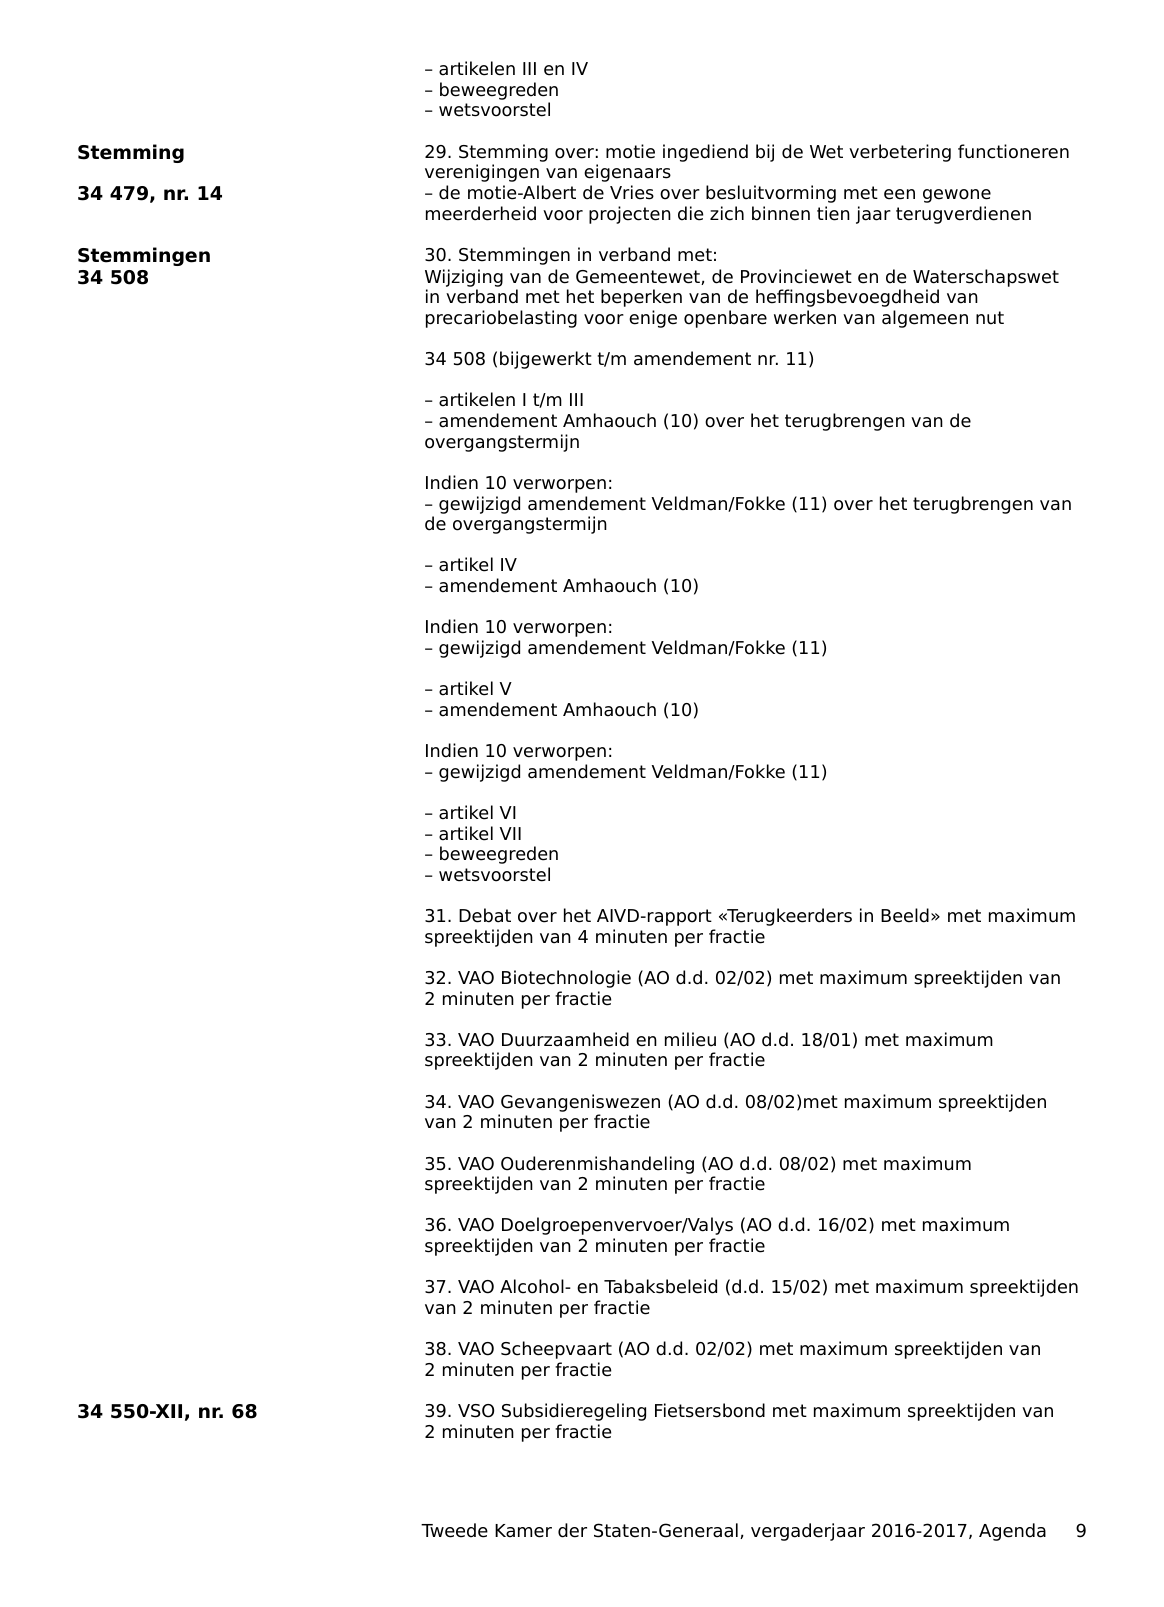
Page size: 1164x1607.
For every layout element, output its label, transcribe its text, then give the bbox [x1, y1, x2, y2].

table_cell [77, 329, 401, 349]
table_cell [401, 762, 418, 782]
table_cell [77, 1009, 401, 1030]
table_cell [401, 1215, 418, 1257]
table_cell [401, 659, 418, 679]
table_cell 34. VAO Gevangeniswezen (AO d.d. 08/02)met maximum spreektijden van 2 minuten per fractie [418, 1092, 1087, 1133]
table_cell [77, 224, 401, 245]
table_cell – artikel V [418, 679, 1087, 700]
table_cell [77, 700, 401, 720]
table_cell 33. VAO Duurzaamheid en milieu (AO d.d. 18/01) met maximum spreektijden van 2 minuten per fractie [418, 1030, 1087, 1071]
table_cell [401, 1092, 418, 1133]
table_cell [401, 1195, 418, 1215]
table_cell [401, 183, 418, 224]
table_cell [401, 390, 418, 411]
table_cell [401, 1257, 418, 1277]
table_cell [401, 576, 418, 597]
table_cell [401, 885, 418, 906]
table_cell [401, 1030, 418, 1071]
table_cell [418, 535, 1087, 555]
table_cell [77, 370, 401, 390]
table_cell – wetsvoorstel [418, 100, 1087, 121]
table_cell [77, 1195, 401, 1215]
table_cell 29. Stemming over: motie ingediend bij de Wet verbetering functioneren verenigingen van eigenaars [418, 142, 1087, 183]
table_cell 34 550-XII, nr. 68 [77, 1401, 401, 1442]
table_cell [77, 762, 401, 782]
table_cell [401, 1319, 418, 1339]
table_cell – gewijzigd amendement Veldman/Fokke (11) over het terugbrengen van de overgangstermijn [418, 494, 1087, 535]
table_cell [77, 411, 401, 452]
table_cell 35. VAO Ouderenmishandeling (AO d.d. 08/02) met maximum spreektijden van 2 minuten per fractie [418, 1154, 1087, 1195]
table_cell Indien 10 verworpen: [418, 741, 1087, 762]
table_cell – amendement Amhaouch (10) [418, 700, 1087, 720]
table_cell [77, 741, 401, 762]
table_cell [401, 741, 418, 762]
table_cell [77, 885, 401, 906]
table_cell [77, 679, 401, 700]
table_cell [401, 906, 418, 947]
table_cell [418, 1071, 1087, 1092]
table_cell 37. VAO Alcohol- en Tabaksbeleid (d.d. 15/02) met maximum spreektijden van 2 minuten per fractie [418, 1277, 1087, 1318]
table_cell [77, 720, 401, 741]
table_cell [77, 349, 401, 370]
table_cell [401, 121, 418, 142]
table_cell [401, 555, 418, 576]
table_cell [401, 1401, 418, 1442]
table_cell [77, 1154, 401, 1195]
table_cell – artikelen III en IV [418, 59, 1087, 80]
table_cell [401, 824, 418, 844]
table_cell [401, 1009, 418, 1030]
table_cell [418, 1009, 1087, 1030]
table_cell [401, 1442, 418, 1463]
table_cell [77, 100, 401, 121]
table_cell [401, 1339, 418, 1380]
table_cell [77, 535, 401, 555]
table_cell 32. VAO Biotechnologie (AO d.d. 02/02) met maximum spreektijden van 2 minuten per fractie [418, 968, 1087, 1009]
table_cell [418, 1442, 1087, 1463]
table_cell Stemming [77, 142, 401, 183]
table_cell [77, 597, 401, 617]
table_cell [418, 1195, 1087, 1215]
table_cell Indien 10 verworpen: [418, 473, 1087, 493]
table_cell [77, 1442, 401, 1463]
table_cell – gewijzigd amendement Veldman/Fokke (11) [418, 762, 1087, 782]
table_cell [401, 142, 418, 183]
table_cell [77, 121, 401, 142]
table_cell [418, 452, 1087, 473]
table_cell 34 508 [77, 267, 401, 328]
table_cell – artikelen I t/m III [418, 390, 1087, 411]
table_cell – artikel VII [418, 824, 1087, 844]
table_cell [77, 824, 401, 844]
table_cell [401, 597, 418, 617]
table_cell [401, 494, 418, 535]
table_cell [401, 1154, 418, 1195]
table_cell [77, 1030, 401, 1071]
table_cell [77, 1319, 401, 1339]
table_cell [418, 1380, 1087, 1401]
table_cell [77, 80, 401, 100]
table_cell [401, 349, 418, 370]
table_cell [418, 329, 1087, 349]
table_cell [77, 1071, 401, 1092]
table_cell [77, 1339, 401, 1380]
table_cell [401, 617, 418, 638]
table_cell [418, 1133, 1087, 1153]
table_cell [77, 1277, 401, 1318]
table_cell 36. VAO Doelgroepenvervoer/Valys (AO d.d. 16/02) met maximum spreektijden van 2 minuten per fractie [418, 1215, 1087, 1257]
table_cell [418, 370, 1087, 390]
table_cell [77, 452, 401, 473]
table_cell – wetsvoorstel [418, 865, 1087, 885]
table_cell [401, 245, 418, 267]
table_cell [77, 1257, 401, 1277]
table_cell 30. Stemmingen in verband met: [418, 245, 1087, 267]
table_cell [77, 968, 401, 1009]
table_cell Wijziging van de Gemeentewet, de Provinciewet en de Waterschapswet in verband met het beperken van de heffingsbevoegdheid van precariobelasting voor enige openbare werken van algemeen nut [418, 267, 1087, 328]
table_cell [401, 1277, 418, 1318]
table_cell – artikel IV [418, 555, 1087, 576]
table_cell [77, 947, 401, 968]
table_cell 38. VAO Scheepvaart (AO d.d. 02/02) met maximum spreektijden van 2 minuten per fractie [418, 1339, 1087, 1380]
table_cell – beweegreden [418, 844, 1087, 865]
table_cell [77, 659, 401, 679]
table_cell [77, 473, 401, 493]
table_cell [401, 1380, 418, 1401]
table_cell [401, 411, 418, 452]
table_cell [401, 370, 418, 390]
table_cell [401, 947, 418, 968]
table_cell Stemmingen [77, 245, 401, 267]
table_cell [401, 1133, 418, 1153]
table_cell [77, 555, 401, 576]
table_cell [418, 224, 1087, 245]
table_cell [401, 679, 418, 700]
table_cell [77, 494, 401, 535]
table_cell [77, 906, 401, 947]
table_cell [401, 865, 418, 885]
table_cell [77, 803, 401, 823]
table_cell [77, 1133, 401, 1153]
table_cell [401, 638, 418, 658]
table_cell [418, 947, 1087, 968]
table_cell [77, 782, 401, 803]
table_cell [77, 1215, 401, 1257]
table_cell [401, 803, 418, 823]
table_cell [77, 1380, 401, 1401]
table_cell [401, 224, 418, 245]
table_cell [401, 844, 418, 865]
table_cell – amendement Amhaouch (10) over het terugbrengen van de overgangstermijn [418, 411, 1087, 452]
table_cell [418, 782, 1087, 803]
table_cell [418, 720, 1087, 741]
table_cell [401, 473, 418, 493]
table_cell – beweegreden [418, 80, 1087, 100]
table_cell [418, 597, 1087, 617]
table_cell [77, 576, 401, 597]
table_cell [418, 1319, 1087, 1339]
table_cell – de motie-Albert de Vries over besluitvorming met een gewone meerderheid voor projecten die zich binnen tien jaar terugverdienen [418, 183, 1087, 224]
table_cell [77, 638, 401, 658]
table_cell [401, 720, 418, 741]
table_cell [401, 59, 418, 80]
table_cell [401, 782, 418, 803]
table_cell 34 508 (bijgewerkt t/m amendement nr. 11) [418, 349, 1087, 370]
table_cell [77, 865, 401, 885]
table_cell [77, 617, 401, 638]
table_cell [401, 452, 418, 473]
table_cell [77, 1092, 401, 1133]
table_cell 34 479, nr. 14 [77, 183, 401, 224]
table_cell [418, 1257, 1087, 1277]
table_cell 31. Debat over het AIVD-rapport «Terugkeerders in Beeld» met maximum spreektijden van 4 minuten per fractie [418, 906, 1087, 947]
table_cell [77, 390, 401, 411]
table_cell [418, 121, 1087, 142]
table_cell – artikel VI [418, 803, 1087, 823]
table_cell [401, 1071, 418, 1092]
table_cell [401, 535, 418, 555]
table_cell – gewijzigd amendement Veldman/Fokke (11) [418, 638, 1087, 658]
table_cell 39. VSO Subsidieregeling Fietsersbond met maximum spreektijden van 2 minuten per fractie [418, 1401, 1087, 1442]
table_cell Indien 10 verworpen: [418, 617, 1087, 638]
table_cell [401, 329, 418, 349]
table_cell [401, 267, 418, 328]
table_cell [77, 59, 401, 80]
table_cell [401, 80, 418, 100]
table_cell [418, 659, 1087, 679]
table_cell [418, 885, 1087, 906]
table_cell [77, 844, 401, 865]
table_cell [401, 968, 418, 1009]
table_cell [401, 100, 418, 121]
table_cell – amendement Amhaouch (10) [418, 576, 1087, 597]
table_cell [401, 700, 418, 720]
